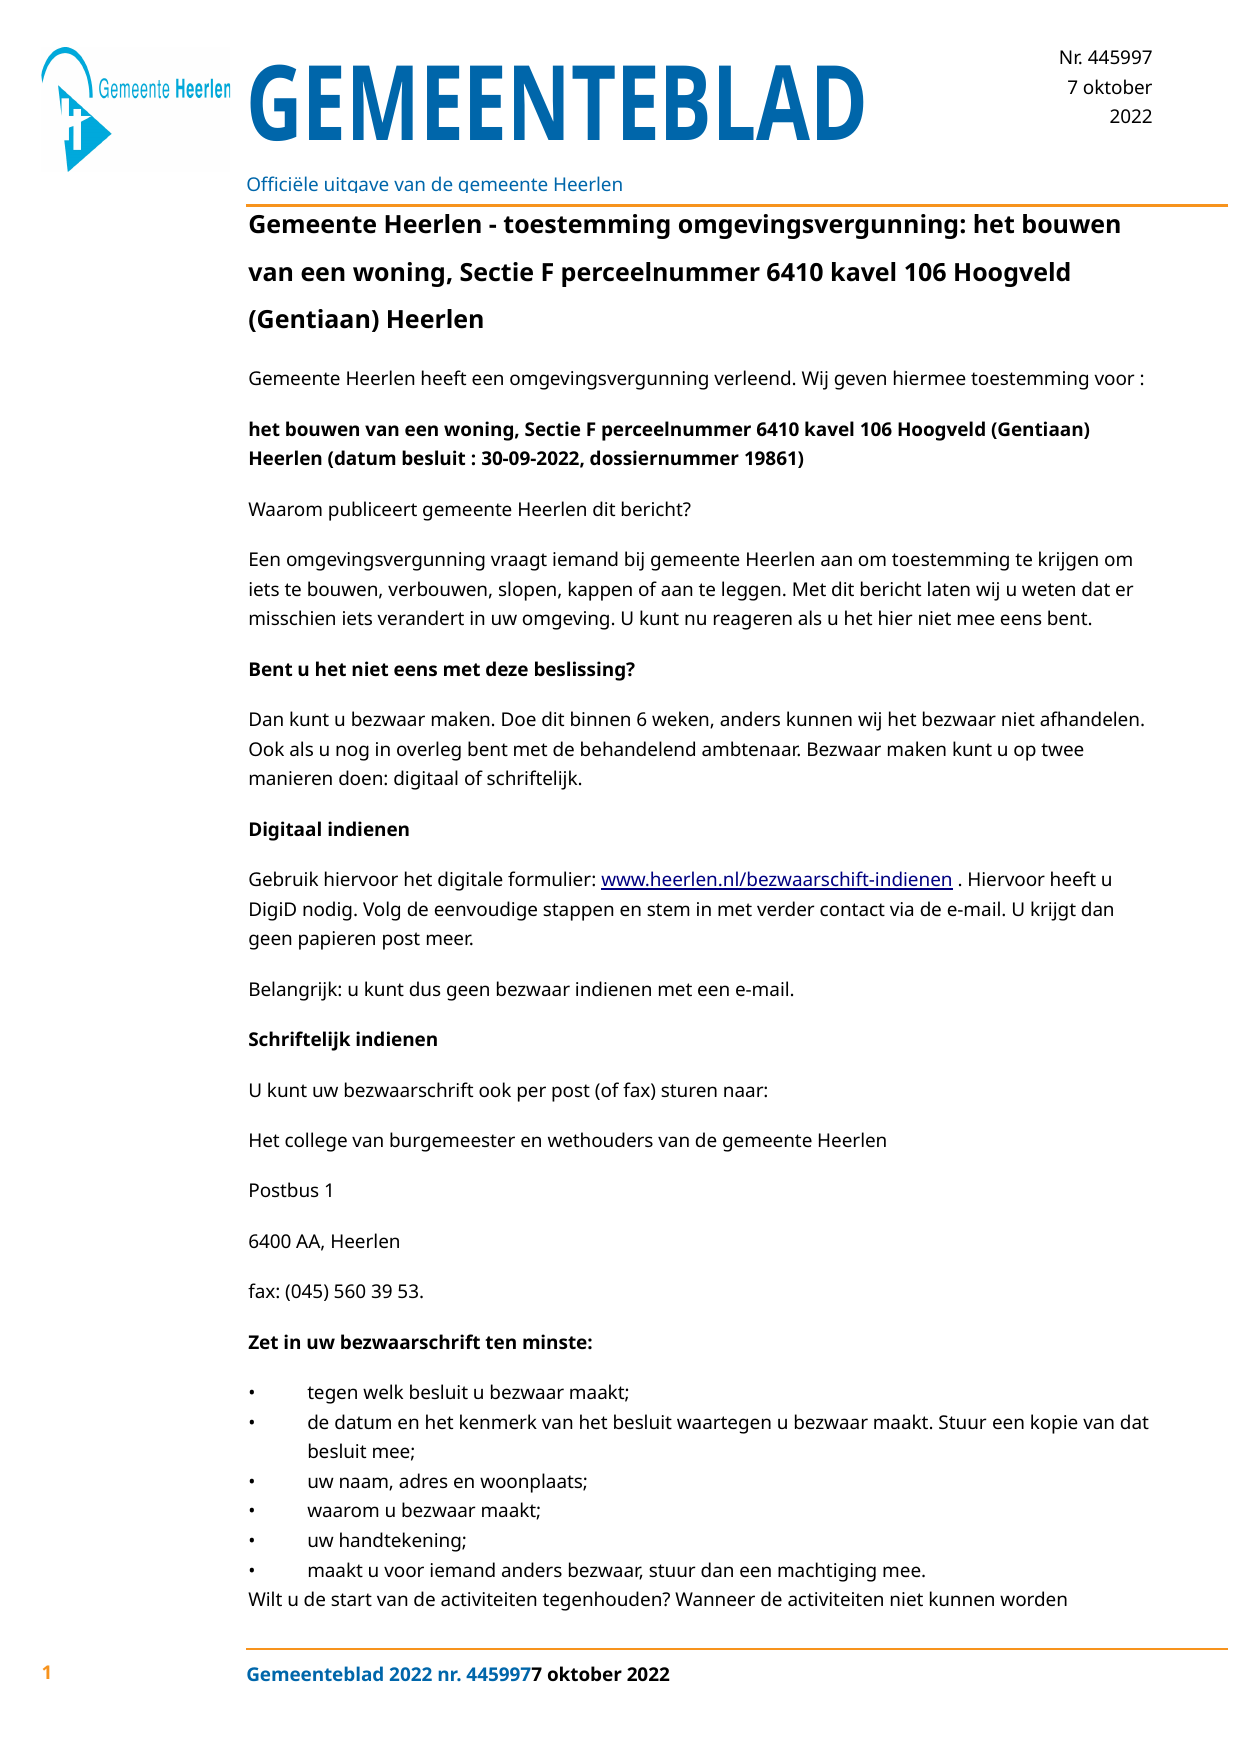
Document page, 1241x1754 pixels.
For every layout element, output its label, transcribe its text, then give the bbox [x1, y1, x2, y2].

text Bent u het niet eens met deze beslissing? [248, 656, 1152, 682]
text Gemeente Heerlen - toestemming omgevingsvergunning: het bouwen van een woning, Sectie F perceelnummer 6410 kavel 106 Hoogveld (Gentiaan) Heerlen [248, 207, 1152, 336]
picture [41, 47, 231, 172]
text Belangrijk: u kunt dus geen bezwaar indienen met een e-mail. [248, 976, 1152, 1002]
text Schriftelijk indienen [248, 1026, 1152, 1052]
text Een omgevingsvergunning vraagt iemand bij gemeente Heerlen aan om toestemming te krijgen om iets te bouwen, verbouwen, slopen, kappen of aan te leggen. Met dit bericht laten wij u weten dat er misschien iets verandert in uw omgeving. U kunt nu reageren als u het hier niet mee eens bent. [248, 546, 1152, 631]
text Digitaal indienen [248, 816, 1152, 842]
picture [41, 47, 59, 70]
text Zet in uw bezwaarschrift ten minste: [248, 1329, 1152, 1354]
text Het college van burgemeester en wethouders van de gemeente Heerlen [248, 1127, 1152, 1153]
text Waarom publiceert gemeente Heerlen dit bericht? [248, 496, 1152, 522]
text Gemeente Heerlen heeft een omgevingsvergunning verleend. Wij geven hiermee toestemming voor : [248, 366, 1152, 391]
text Gebruik hiervoor het digitale formulier: www.heerlen.nl/bezwaarschift-indienen . Hiervoor heeft u DigiD nodig. Volg de eenvoudige stappen en stem in met verder contact via de e-mail. U krijgt dan geen papieren post meer. [248, 866, 1152, 951]
text het bouwen van een woning, Sectie F perceelnummer 6410 kavel 106 Hoogveld (Gentiaan) Heerlen (datum besluit : 30-09-2022, dossiernummer 19861) [248, 416, 1152, 471]
list maakt u voor iemand anders bezwaar, stuur dan een machtiging mee. [248, 1557, 1152, 1582]
text 6400 AA, Heerlen [248, 1228, 1152, 1254]
text Wilt u de start van de activiteiten tegenhouden? Wanneer de activiteiten niet kunnen worden [248, 1586, 1152, 1612]
text Dan kunt u bezwaar maken. Doe dit binnen 6 weken, anders kunnen wij het bezwaar niet afhandelen. Ook als u nog in overleg bent met de behandelend ambtenaar. Bezwaar maken kunt u op twee manieren doen: digitaal of schriftelijk. [248, 706, 1152, 791]
list uw naam, adres en woonplaats; [248, 1468, 1152, 1494]
list uw handtekening; [248, 1527, 1152, 1553]
list waarom u bezwaar maakt; [248, 1498, 1152, 1523]
text Postbus 1 [248, 1178, 1152, 1203]
list de datum en het kenmerk van het besluit waartegen u bezwaar maakt. Stuur een kopie van dat besluit mee; [248, 1409, 1152, 1464]
text U kunt uw bezwaarschrift ook per post (of fax) sturen naar: [248, 1077, 1152, 1102]
list tegen welk besluit u bezwaar maakt; [248, 1379, 1152, 1405]
text fax: (045) 560 39 53. [248, 1278, 1152, 1304]
